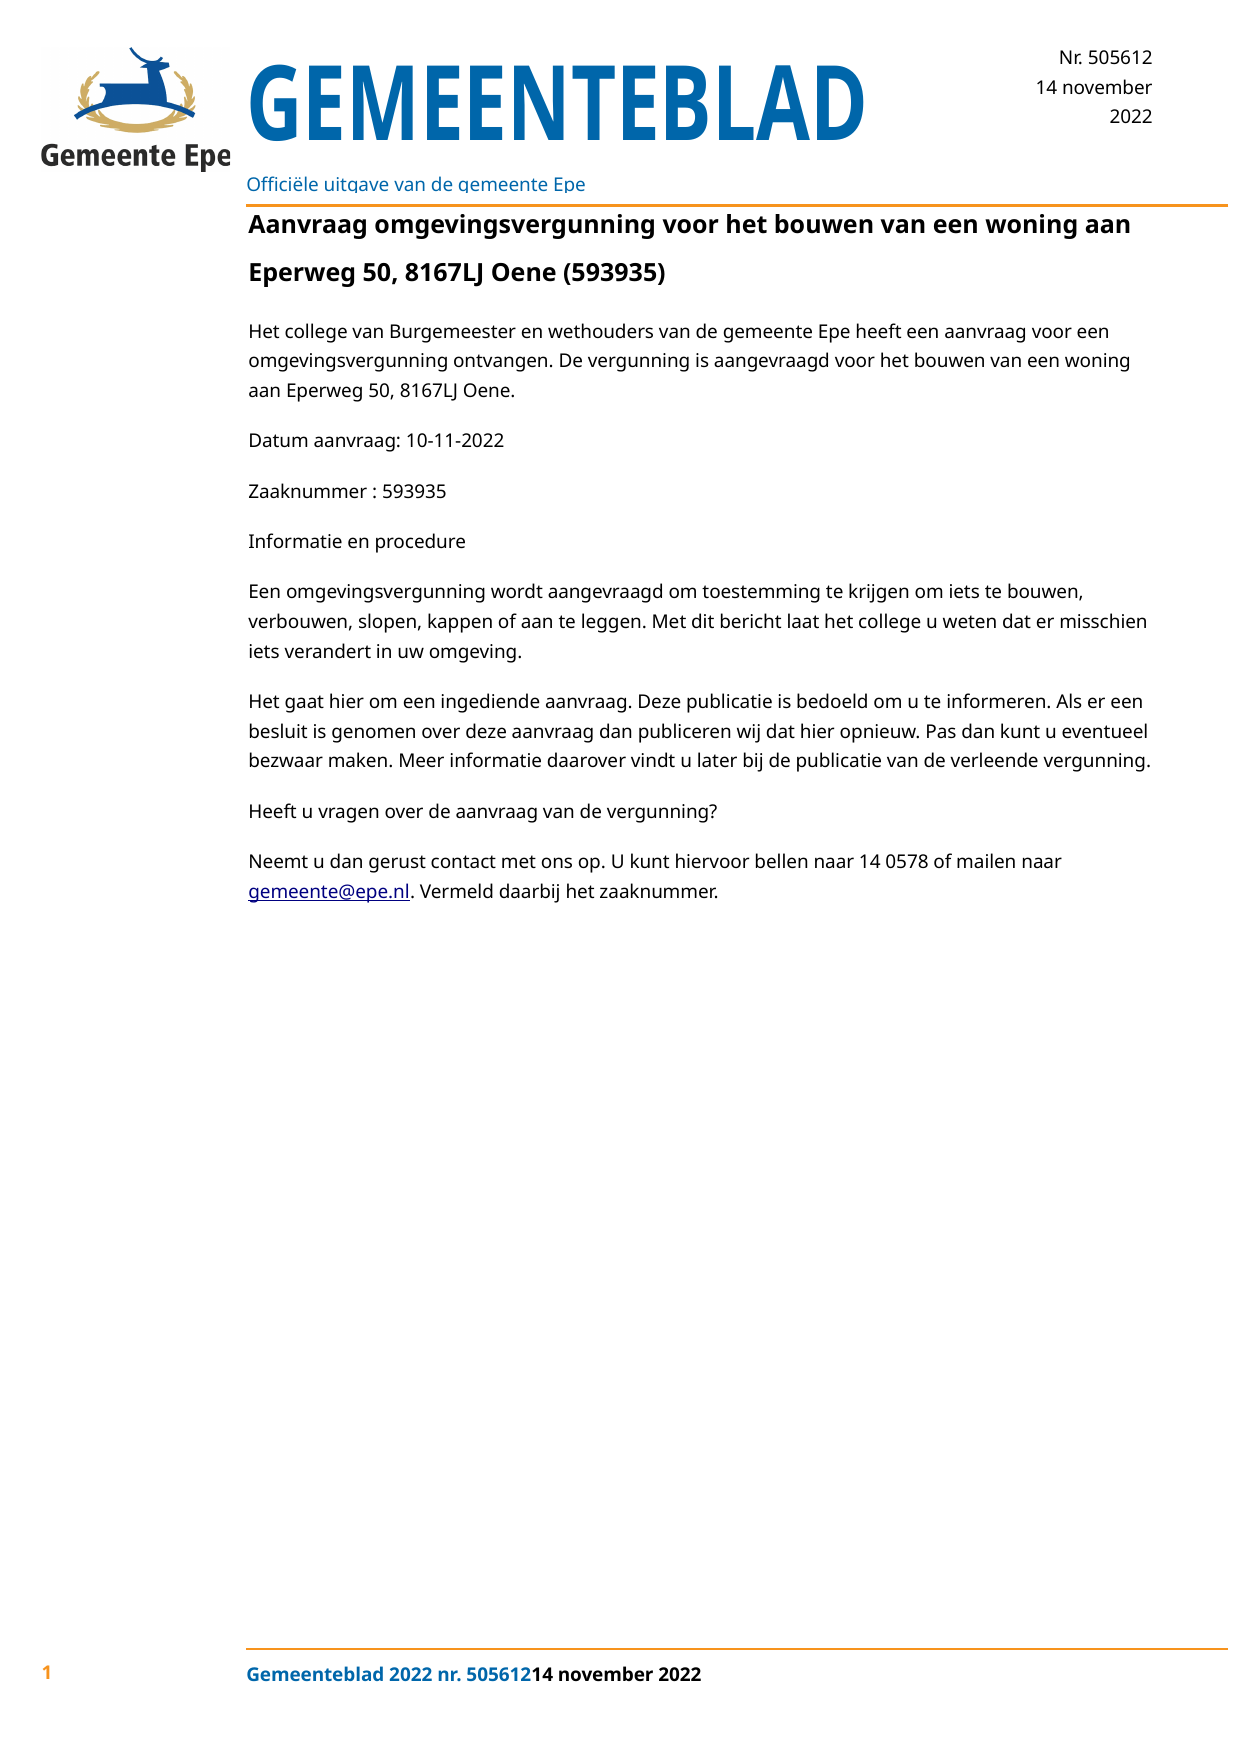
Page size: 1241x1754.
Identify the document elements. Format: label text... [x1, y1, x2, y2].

text Een omgevingsvergunning wordt aangevraagd om toestemming te krijgen om iets te bouwen, verbouwen, slopen, kappen of aan te leggen. Met dit bericht laat het college u weten dat er misschien iets verandert in uw omgeving. [248, 579, 1152, 664]
text Zaaknummer : 593935 [248, 478, 1152, 504]
text Informatie en procedure [248, 528, 1152, 554]
text Datum aanvraag: 10-11-2022 [248, 427, 1152, 453]
picture [41, 47, 231, 172]
text Het gaat hier om een ingediende aanvraag. Deze publicatie is bedoeld om u te informeren. Als er een besluit is genomen over deze aanvraag dan publiceren wij dat hier opnieuw. Pas dan kunt u eventueel bezwaar maken. Meer informatie daarover vindt u later bij de publicatie van de verleende vergunning. [248, 688, 1152, 773]
text Neemt u dan gerust contact met ons op. U kunt hiervoor bellen naar 14 0578 of mailen naar gemeente@epe.nl. Vermeld daarbij het zaaknummer. [248, 848, 1152, 904]
text Heeft u vragen over de aanvraag van de vergunning? [248, 798, 1152, 824]
text Aanvraag omgevingsvergunning voor het bouwen van een woning aan Eperweg 50, 8167LJ Oene (593935) [248, 207, 1152, 288]
text Het college van Burgemeester en wethouders van de gemeente Epe heeft een aanvraag voor een omgevingsvergunning ontvangen. De vergunning is aangevraagd voor het bouwen van een woning aan Eperweg 50, 8167LJ Oene. [248, 318, 1152, 403]
